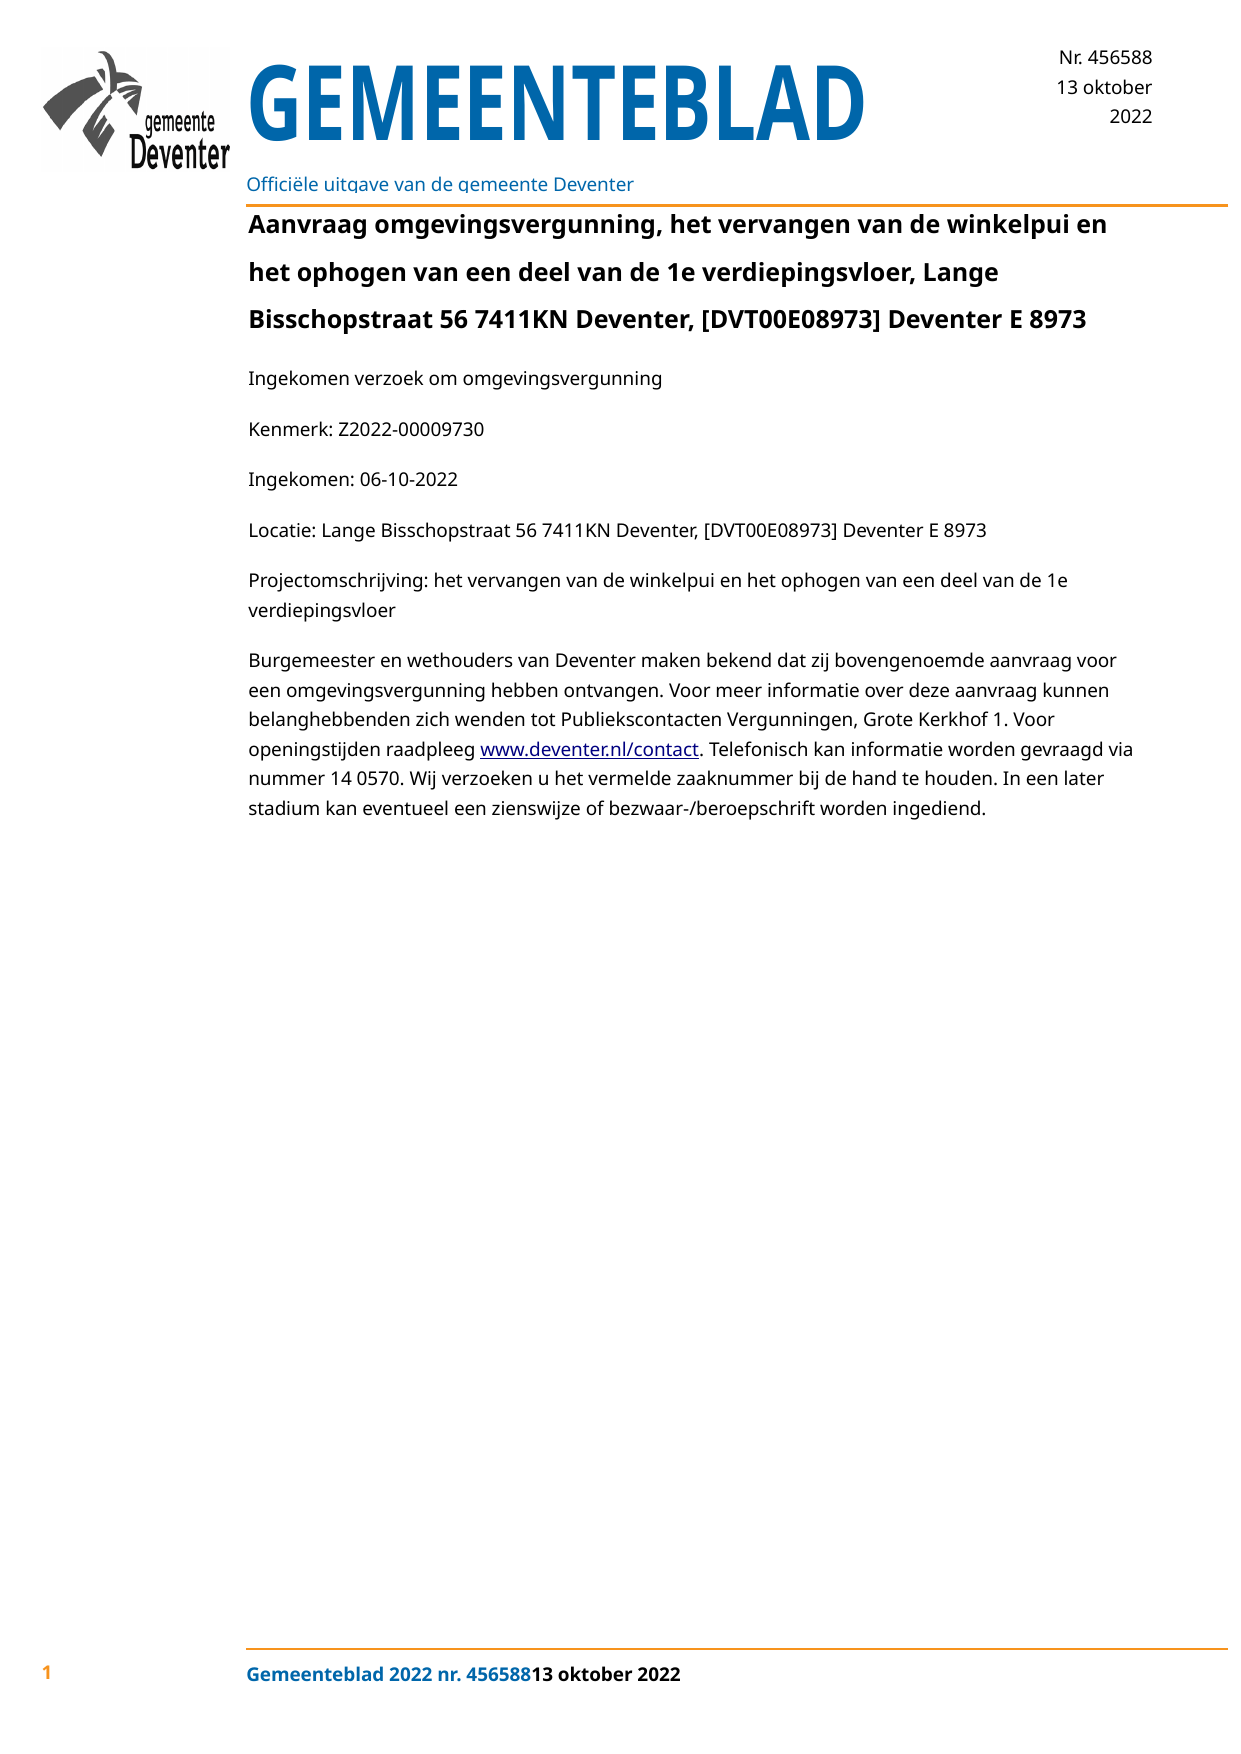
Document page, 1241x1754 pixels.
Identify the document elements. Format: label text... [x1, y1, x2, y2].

text Kenmerk: Z2022-00009730 [248, 416, 1152, 442]
picture [41, 47, 231, 172]
text Projectomschrijving: het vervangen van de winkelpui en het ophogen van een deel van de 1e verdiepingsvloer [248, 567, 1152, 622]
text Locatie: Lange Bisschopstraat 56 7411KN Deventer, [DVT00E08973] Deventer E 8973 [248, 517, 1152, 542]
text Ingekomen: 06-10-2022 [248, 466, 1152, 492]
text Burgemeester en wethouders van Deventer maken bekend dat zij bovengenoemde aanvraag voor een omgevingsvergunning hebben ontvangen. Voor meer informatie over deze aanvraag kunnen belanghebbenden zich wenden tot Publiekscontacten Vergunningen, Grote Kerkhof 1. Voor openingstijden raadpleeg www.deventer.nl/contact. Telefonisch kan informatie worden gevraagd via nummer 14 0570. Wij verzoeken u het vermelde zaaknummer bij de hand te houden. In een later stadium kan eventueel een zienswijze of bezwaar-/beroepschrift worden ingediend. [248, 647, 1152, 821]
text Ingekomen verzoek om omgevingsvergunning [248, 366, 1152, 391]
text Aanvraag omgevingsvergunning, het vervangen van de winkelpui en het ophogen van een deel van de 1e verdiepingsvloer, Lange Bisschopstraat 56 7411KN Deventer, [DVT00E08973] Deventer E 8973 [248, 207, 1152, 336]
